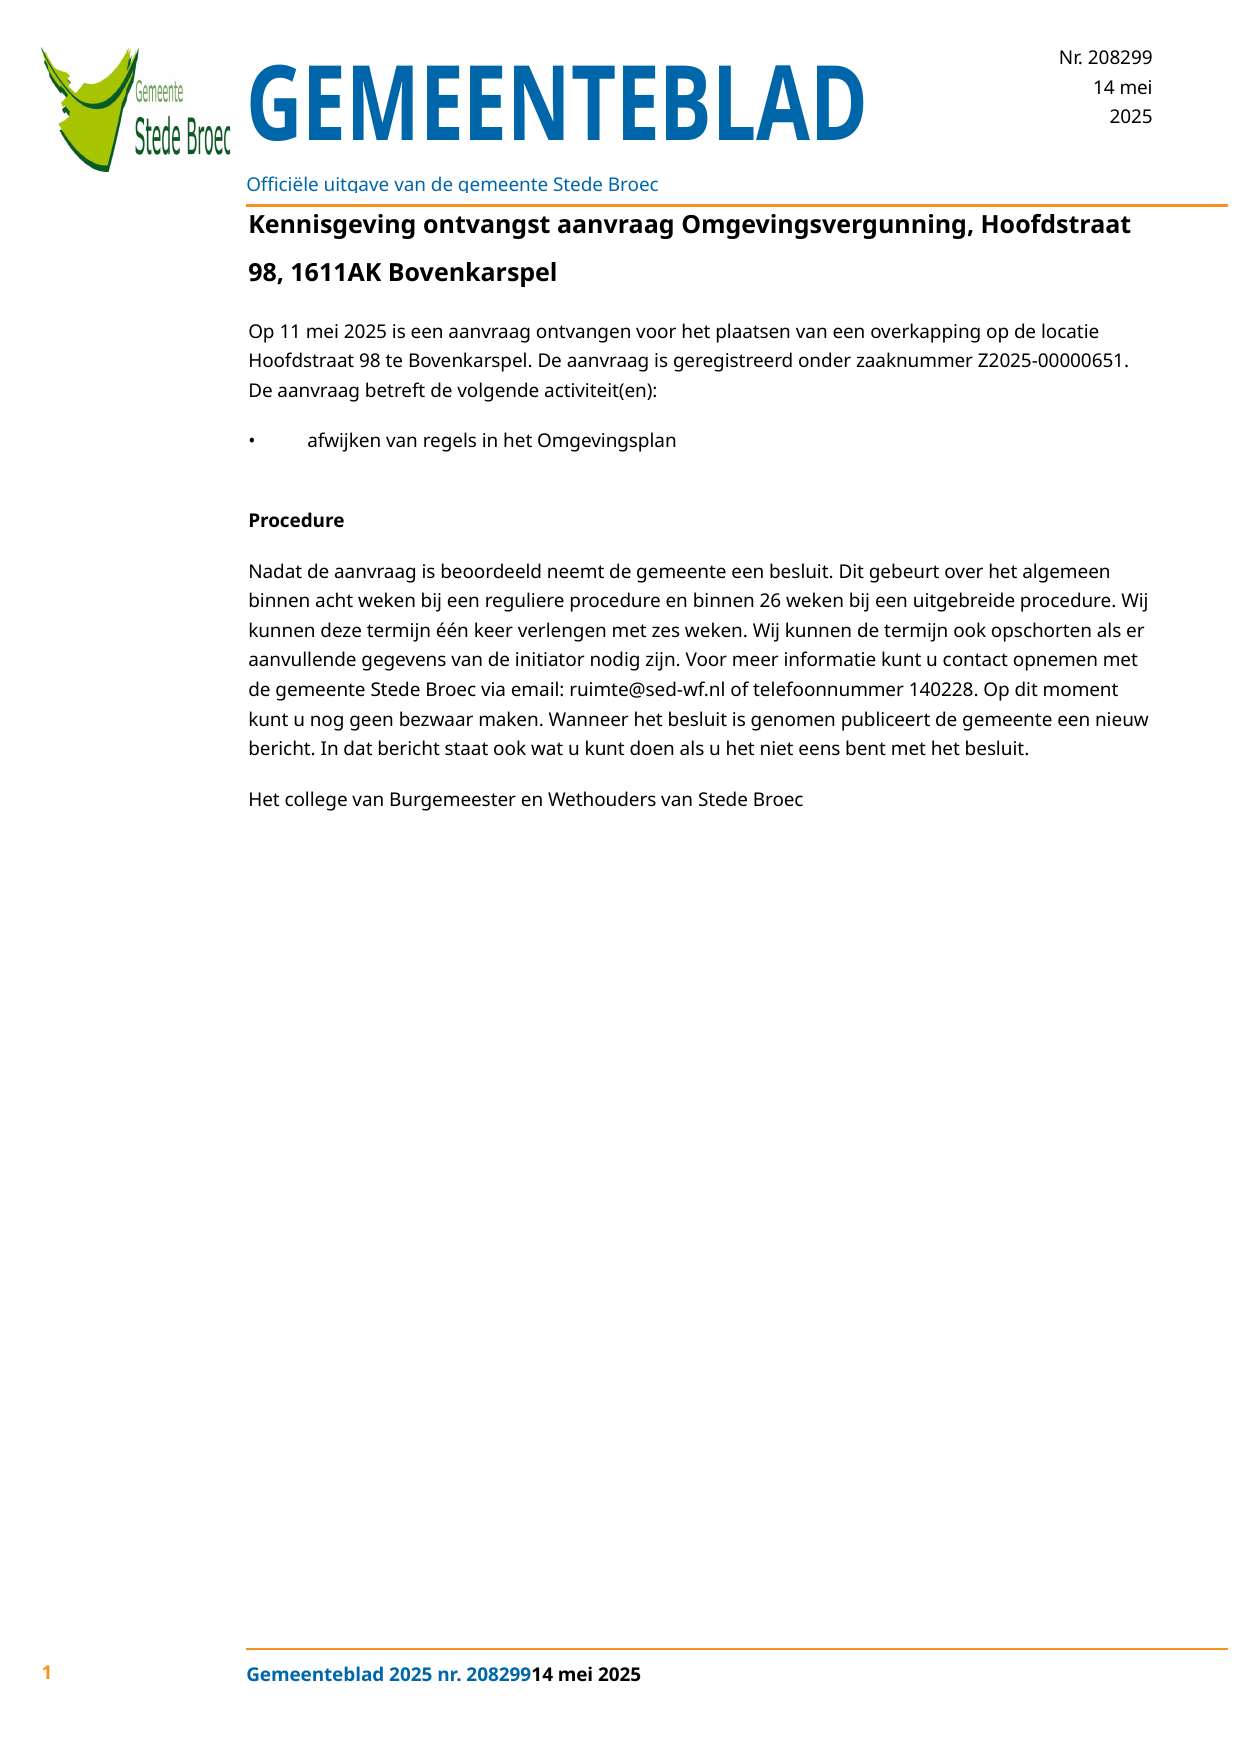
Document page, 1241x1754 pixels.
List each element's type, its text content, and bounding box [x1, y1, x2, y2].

text Het college van Burgemeester en Wethouders van Stede Broec [248, 786, 1152, 812]
text Procedure [248, 507, 1152, 533]
text Nadat de aanvraag is beoordeeld neemt de gemeente een besluit. Dit gebeurt over het algemeen binnen acht weken bij een reguliere procedure en binnen 26 weken bij een uitgebreide procedure. Wij kunnen deze termijn één keer verlengen met zes weken. Wij kunnen de termijn ook opschorten als er aanvullende gegevens van de initiator nodig zijn. Voor meer informatie kunt u contact opnemen met de gemeente Stede Broec via email: ruimte@sed-wf.nl of telefoonnummer 140228. Op dit moment kunt u nog geen bezwaar maken. Wanneer het besluit is genomen publiceert de gemeente een nieuw bericht. In dat bericht staat ook wat u kunt doen als u het niet eens bent met het besluit. [248, 558, 1152, 761]
picture [41, 47, 231, 172]
text Kennisgeving ontvangst aanvraag Omgevingsvergunning, Hoofdstraat 98, 1611AK Bovenkarspel [248, 207, 1152, 288]
list afwijken van regels in het Omgevingsplan [248, 427, 1152, 453]
text Op 11 mei 2025 is een aanvraag ontvangen voor het plaatsen van een overkapping op de locatie Hoofdstraat 98 te Bovenkarspel. De aanvraag is geregistreerd onder zaaknummer Z2025-00000651. De aanvraag betreft de volgende activiteit(en): [248, 318, 1152, 403]
